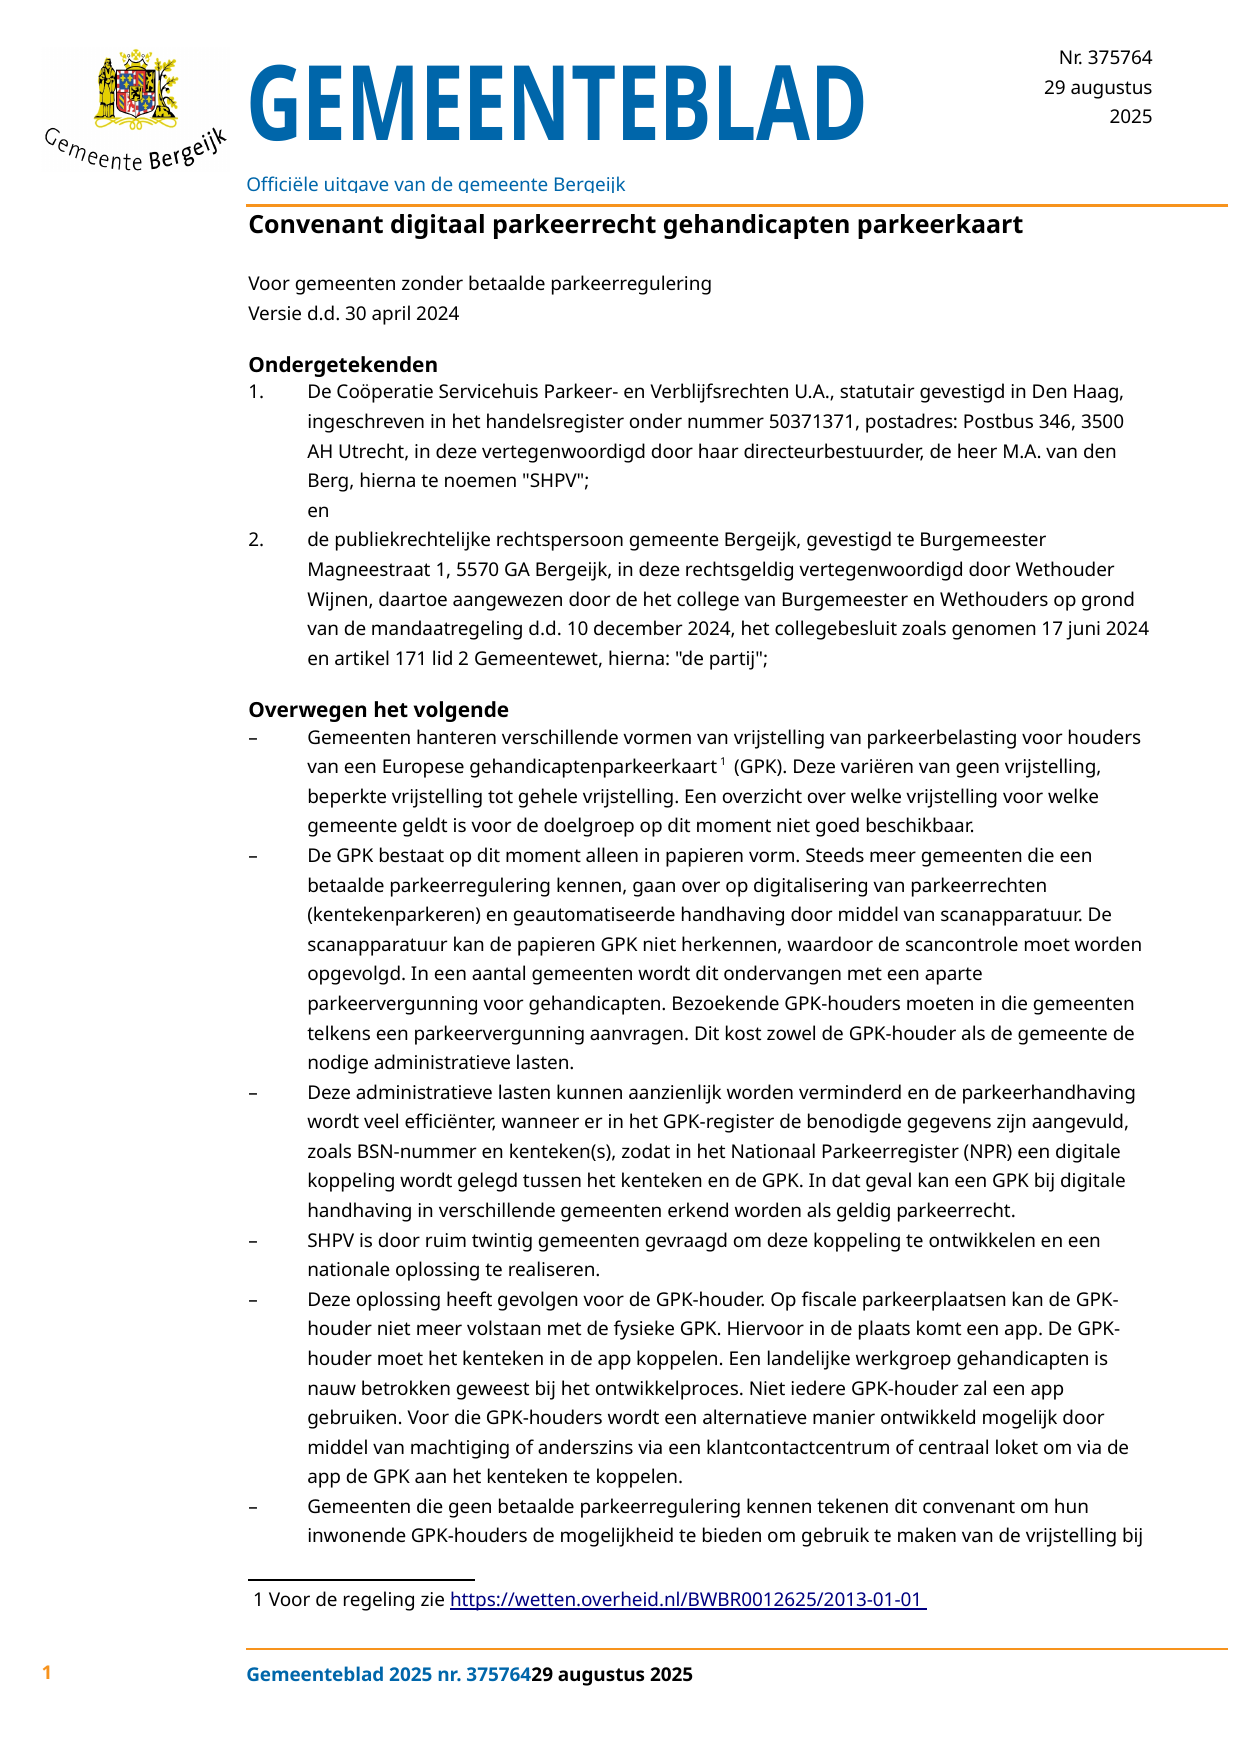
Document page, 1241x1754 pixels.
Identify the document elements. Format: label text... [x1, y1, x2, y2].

list De GPK bestaat op dit moment alleen in papieren vorm. Steeds meer gemeenten die een betaalde parkeerregulering kennen, gaan over op digitalisering van parkeerrechten (kentekenparkeren) en geautomatiseerde handhaving door middel van scanapparatuur. De scanapparatuur kan de papieren GPK niet herkennen, waardoor de scancontrole moet worden opgevolgd. In een aantal gemeenten wordt dit ondervangen met een aparte parkeervergunning voor gehandicapten. Bezoekende GPK-houders moeten in die gemeenten telkens een parkeervergunning aanvragen. Dit kost zowel de GPK-houder als de gemeente de nodige administratieve lasten. [248, 842, 1152, 1075]
list Deze oplossing heeft gevolgen voor de GPK-houder. Op fiscale parkeerplaatsen kan de GPK-houder niet meer volstaan met de fysieke GPK. Hiervoor in de plaats komt een app. De GPK-houder moet het kenteken in de app koppelen. Een landelijke werkgroep gehandicapten is nauw betrokken geweest bij het ontwikkelproces. Niet iedere GPK-houder zal een app gebruiken. Voor die GPK-houders wordt een alternatieve manier ontwikkeld mogelijk door middel van machtiging of anderszins via een klantcontactcentrum of centraal loket om via de app de GPK aan het kenteken te koppelen. [248, 1286, 1152, 1489]
list de publiekrechtelijke rechtspersoon gemeente Bergeijk, gevestigd te Burgemeester Magneestraat 1, 5570 GA Bergeijk, in deze rechtsgeldig vertegenwoordigd door Wethouder Wijnen, daartoe aangewezen door de het college van Burgemeester en Wethouders op grond van de mandaatregeling d.d. 10 december 2024, het collegebesluit zoals genomen 17 juni 2024 en artikel 171 lid 2 Gemeentewet, hierna: "de partij"; [248, 527, 1152, 671]
list Gemeenten die geen betaalde parkeerregulering kennen tekenen dit convenant om hun inwonende GPK-houders de mogelijkheid te bieden om gebruik te maken van de vrijstelling bij [248, 1493, 1152, 1548]
text Overwegen het volgende [248, 695, 1152, 724]
text Versie d.d. 30 april 2024 [248, 300, 1152, 326]
list Voor de regeling zie https://wetten.overheid.nl/BWBR0012625/2013-01-01 [248, 1586, 1152, 1612]
list SHPV is door ruim twintig gemeenten gevraagd om deze koppeling te ontwikkelen en een nationale oplossing te realiseren. [248, 1227, 1152, 1282]
list en [248, 497, 1152, 523]
text Ondergetekenden [248, 350, 1152, 379]
list Deze administratieve lasten kunnen aanzienlijk worden verminderd en de parkeerhandhaving wordt veel efficiënter, wanneer er in het GPK-register de benodigde gegevens zijn aangevuld, zoals BSN-nummer en kenteken(s), zodat in het Nationaal Parkeerregister (NPR) een digitale koppeling wordt gelegd tussen het kenteken en de GPK. In dat geval kan een GPK bij digitale handhaving in verschillende gemeenten erkend worden als geldig parkeerrecht. [248, 1079, 1152, 1223]
list Gemeenten hanteren verschillende vormen van vrijstelling van parkeerbelasting voor houders van een Europese gehandicaptenparkeerkaart (GPK). Deze variëren van geen vrijstelling, beperkte vrijstelling tot gehele vrijstelling. Een overzicht over welke vrijstelling voor welke gemeente geldt is voor de doelgroep op dit moment niet goed beschikbaar. [248, 724, 1152, 838]
text Convenant digitaal parkeerrecht gehandicapten parkeerkaart [248, 207, 1152, 241]
picture [41, 47, 231, 172]
list De Coöperatie Servicehuis Parkeer- en Verblijfsrechten U.A., statutair gevestigd in Den Haag, ingeschreven in het handelsregister onder nummer 50371371, postadres: Postbus 346, 3500 AH Utrecht, in deze vertegenwoordigd door haar directeurbestuurder, de heer M.A. van den Berg, hierna te noemen "SHPV"; [248, 379, 1152, 493]
text Voor gemeenten zonder betaalde parkeerregulering [248, 270, 1152, 296]
